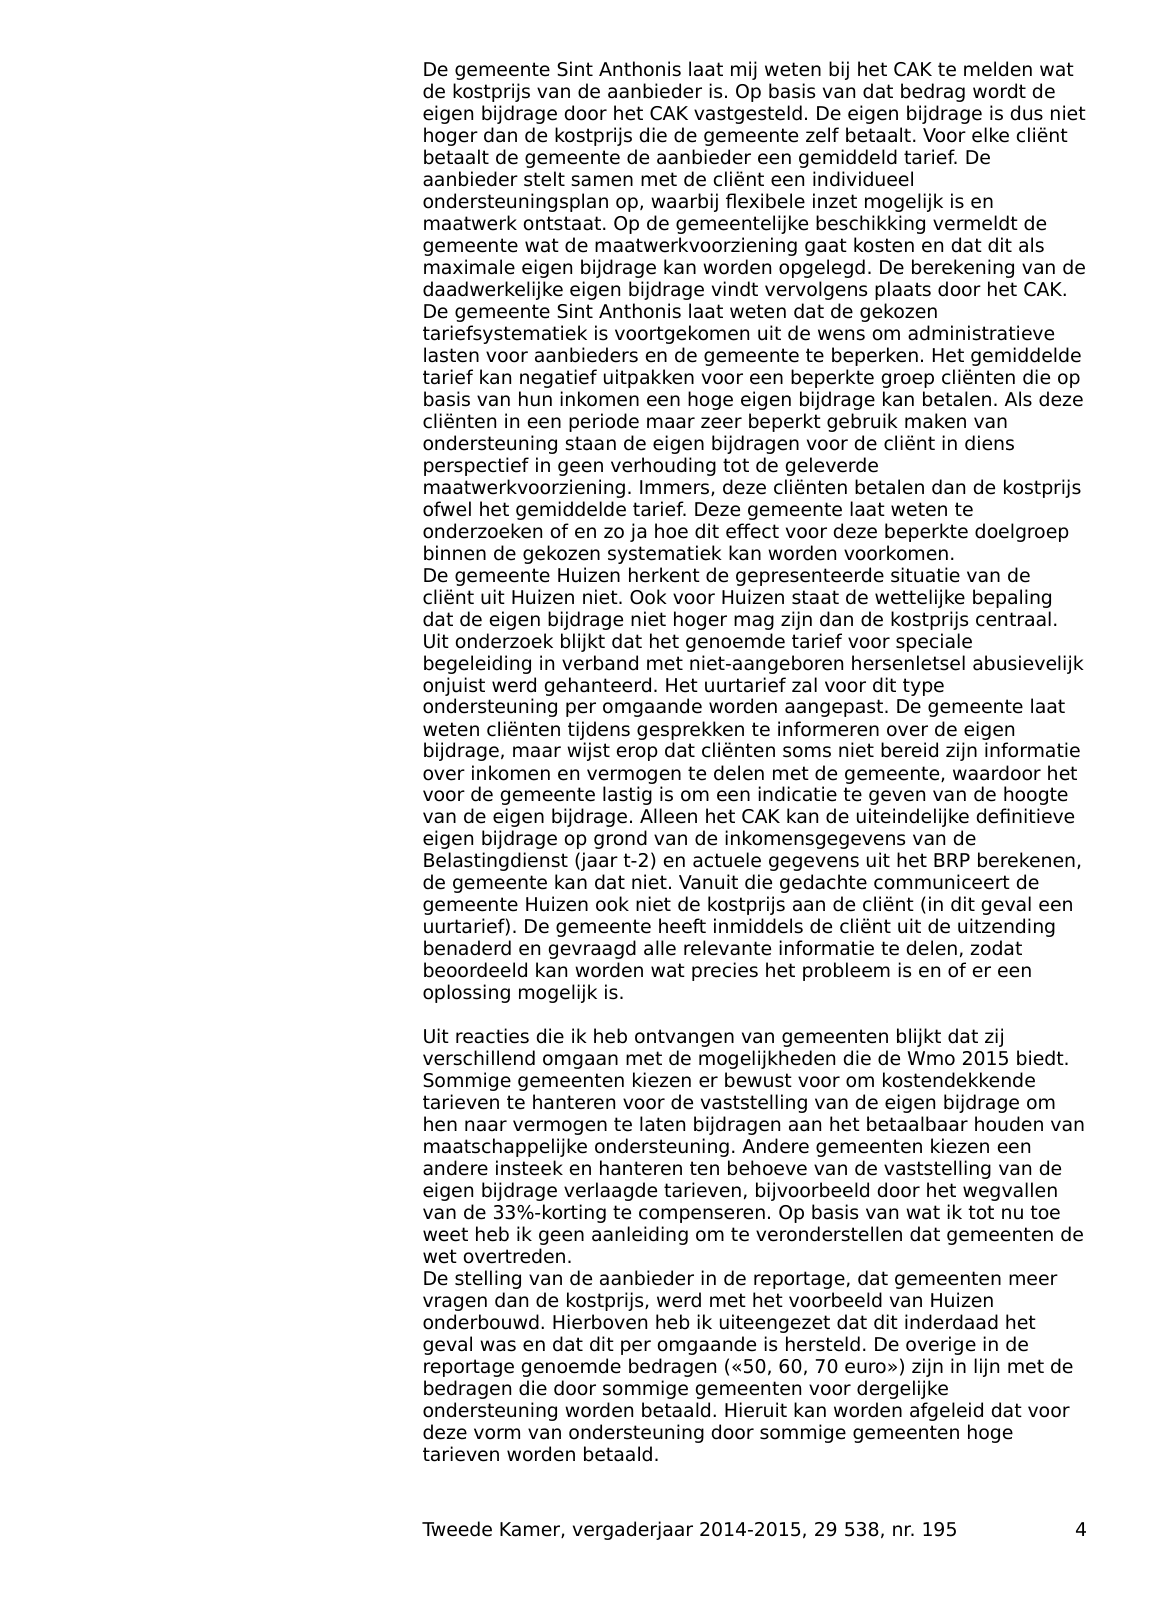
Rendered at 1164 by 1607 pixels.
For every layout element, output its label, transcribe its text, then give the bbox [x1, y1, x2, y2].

text De stelling van de aanbieder in de reportage, dat gemeenten meer vragen dan de kostprijs, werd met het voorbeeld van Huizen onderbouwd. Hierboven heb ik uiteengezet dat dit inderdaad het geval was en dat dit per omgaande is hersteld. De overige in de reportage genoemde bedragen («50, 60, 70 euro») zijn in lijn met de bedragen die door sommige gemeenten voor dergelijke ondersteuning worden betaald. Hieruit kan worden afgeleid dat voor deze vorm van ondersteuning door sommige gemeenten hoge tarieven worden betaald. [422, 1268, 1087, 1466]
text De gemeente Sint Anthonis laat mij weten bij het CAK te melden wat de kostprijs van de aanbieder is. Op basis van dat bedrag wordt de eigen bijdrage door het CAK vastgesteld. De eigen bijdrage is dus niet hoger dan de kostprijs die de gemeente zelf betaalt. Voor elke cliënt betaalt de gemeente de aanbieder een gemiddeld tarief. De aanbieder stelt samen met de cliënt een individueel ondersteuningsplan op, waarbij flexibele inzet mogelijk is en maatwerk ontstaat. Op de gemeentelijke beschikking vermeldt de gemeente wat de maatwerkvoorziening gaat kosten en dat dit als maximale eigen bijdrage kan worden opgelegd. De berekening van de daadwerkelijke eigen bijdrage vindt vervolgens plaats door het CAK. De gemeente Sint Anthonis laat weten dat de gekozen tariefsystematiek is voortgekomen uit de wens om administratieve lasten voor aanbieders en de gemeente te beperken. Het gemiddelde tarief kan negatief uitpakken voor een beperkte groep cliënten die op basis van hun inkomen een hoge eigen bijdrage kan betalen. Als deze cliënten in een periode maar zeer beperkt gebruik maken van ondersteuning staan de eigen bijdragen voor de cliënt in diens perspectief in geen verhouding tot de geleverde maatwerkvoorziening. Immers, deze cliënten betalen dan de kostprijs ofwel het gemiddelde tarief. Deze gemeente laat weten te onderzoeken of en zo ja hoe dit effect voor deze beperkte doelgroep binnen de gekozen systematiek kan worden voorkomen. [422, 59, 1087, 564]
text Uit reacties die ik heb ontvangen van gemeenten blijkt dat zij verschillend omgaan met de mogelijkheden die de Wmo 2015 biedt. Sommige gemeenten kiezen er bewust voor om kostendekkende tarieven te hanteren voor de vaststelling van de eigen bijdrage om hen naar vermogen te laten bijdragen aan het betaalbaar houden van maatschappelijke ondersteuning. Andere gemeenten kiezen een andere insteek en hanteren ten behoeve van de vaststelling van de eigen bijdrage verlaagde tarieven, bijvoorbeeld door het wegvallen van de 33%-korting te compenseren. Op basis van wat ik tot nu toe weet heb ik geen aanleiding om te veronderstellen dat gemeenten de wet overtreden. [422, 1026, 1087, 1268]
text De gemeente Huizen herkent de gepresenteerde situatie van de cliënt uit Huizen niet. Ook voor Huizen staat de wettelijke bepaling dat de eigen bijdrage niet hoger mag zijn dan de kostprijs centraal. Uit onderzoek blijkt dat het genoemde tarief voor speciale begeleiding in verband met niet-aangeboren hersenletsel abusievelijk onjuist werd gehanteerd. Het uurtarief zal voor dit type ondersteuning per omgaande worden aangepast. De gemeente laat weten cliënten tijdens gesprekken te informeren over de eigen bijdrage, maar wijst erop dat cliënten soms niet bereid zijn informatie over inkomen en vermogen te delen met de gemeente, waardoor het voor de gemeente lastig is om een indicatie te geven van de hoogte van de eigen bijdrage. Alleen het CAK kan de uiteindelijke definitieve eigen bijdrage op grond van de inkomensgegevens van de Belastingdienst (jaar t-2) en actuele gegevens uit het BRP berekenen, de gemeente kan dat niet. Vanuit die gedachte communiceert de gemeente Huizen ook niet de kostprijs aan de cliënt (in dit geval een uurtarief). De gemeente heeft inmiddels de cliënt uit de uitzending benaderd en gevraagd alle relevante informatie te delen, zodat beoordeeld kan worden wat precies het probleem is en of er een oplossing mogelijk is. [422, 564, 1087, 1004]
